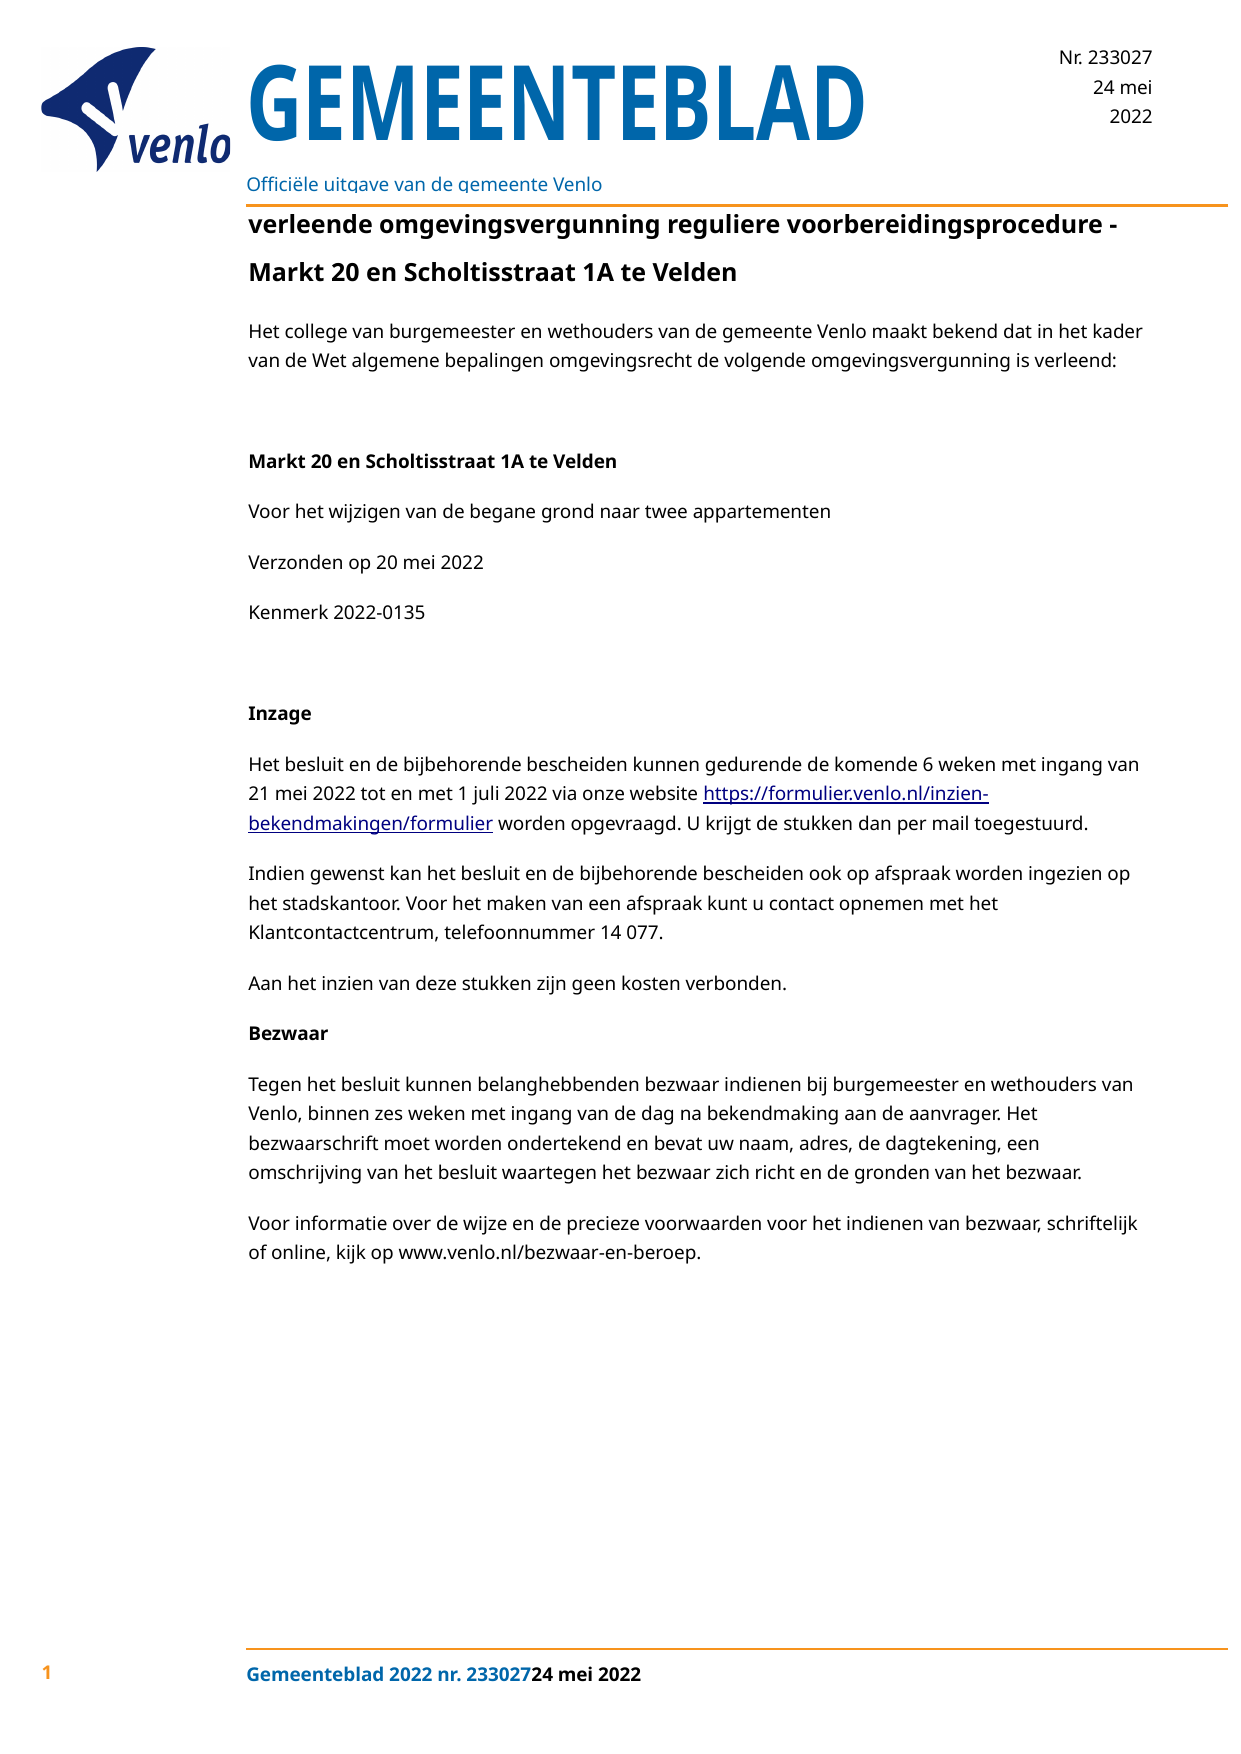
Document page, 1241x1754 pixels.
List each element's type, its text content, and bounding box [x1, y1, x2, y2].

text Het besluit en de bijbehorende bescheiden kunnen gedurende de komende 6 weken met ingang van 21 mei 2022 tot en met 1 juli 2022 via onze website https://formulier.venlo.nl/inzien-bekendmakingen/formulier worden opgevraagd. U krijgt de stukken dan per mail toegestuurd. [248, 751, 1152, 836]
text verleende omgevingsvergunning reguliere voorbereidingsprocedure - Markt 20 en Scholtisstraat 1A te Velden [248, 207, 1152, 288]
text Het college van burgemeester en wethouders van de gemeente Venlo maakt bekend dat in het kader van de Wet algemene bepalingen omgevingsrecht de volgende omgevingsvergunning is verleend: [248, 318, 1152, 373]
text Indien gewenst kan het besluit en de bijbehorende bescheiden ook op afspraak worden ingezien op het stadskantoor. Voor het maken van een afspraak kunt u contact opnemen met het Klantcontactcentrum, telefoonnummer 14 077. [248, 860, 1152, 945]
text Voor het wijzigen van de begane grond naar twee appartementen [248, 499, 1152, 524]
text Tegen het besluit kunnen belanghebbenden bezwaar indienen bij burgemeester en wethouders van Venlo, binnen zes weken met ingang van de dag na bekendmaking aan de aanvrager. Het bezwaarschrift moet worden ondertekend en bevat uw naam, adres, de dagtekening, een omschrijving van het besluit waartegen het bezwaar zich richt en de gronden van het bezwaar. [248, 1071, 1152, 1185]
text Bezwaar [248, 1020, 1152, 1046]
text Aan het inzien van deze stukken zijn geen kosten verbonden. [248, 970, 1152, 996]
picture [41, 47, 231, 172]
text Verzonden op 20 mei 2022 [248, 549, 1152, 575]
text Voor informatie over de wijze en de precieze voorwaarden voor het indienen van bezwaar, schriftelijk of online, kijk op www.venlo.nl/bezwaar-en-beroep. [248, 1210, 1152, 1265]
text Markt 20 en Scholtisstraat 1A te Velden [248, 448, 1152, 474]
text Kenmerk 2022-0135 [248, 599, 1152, 625]
text Inzage [248, 700, 1152, 726]
